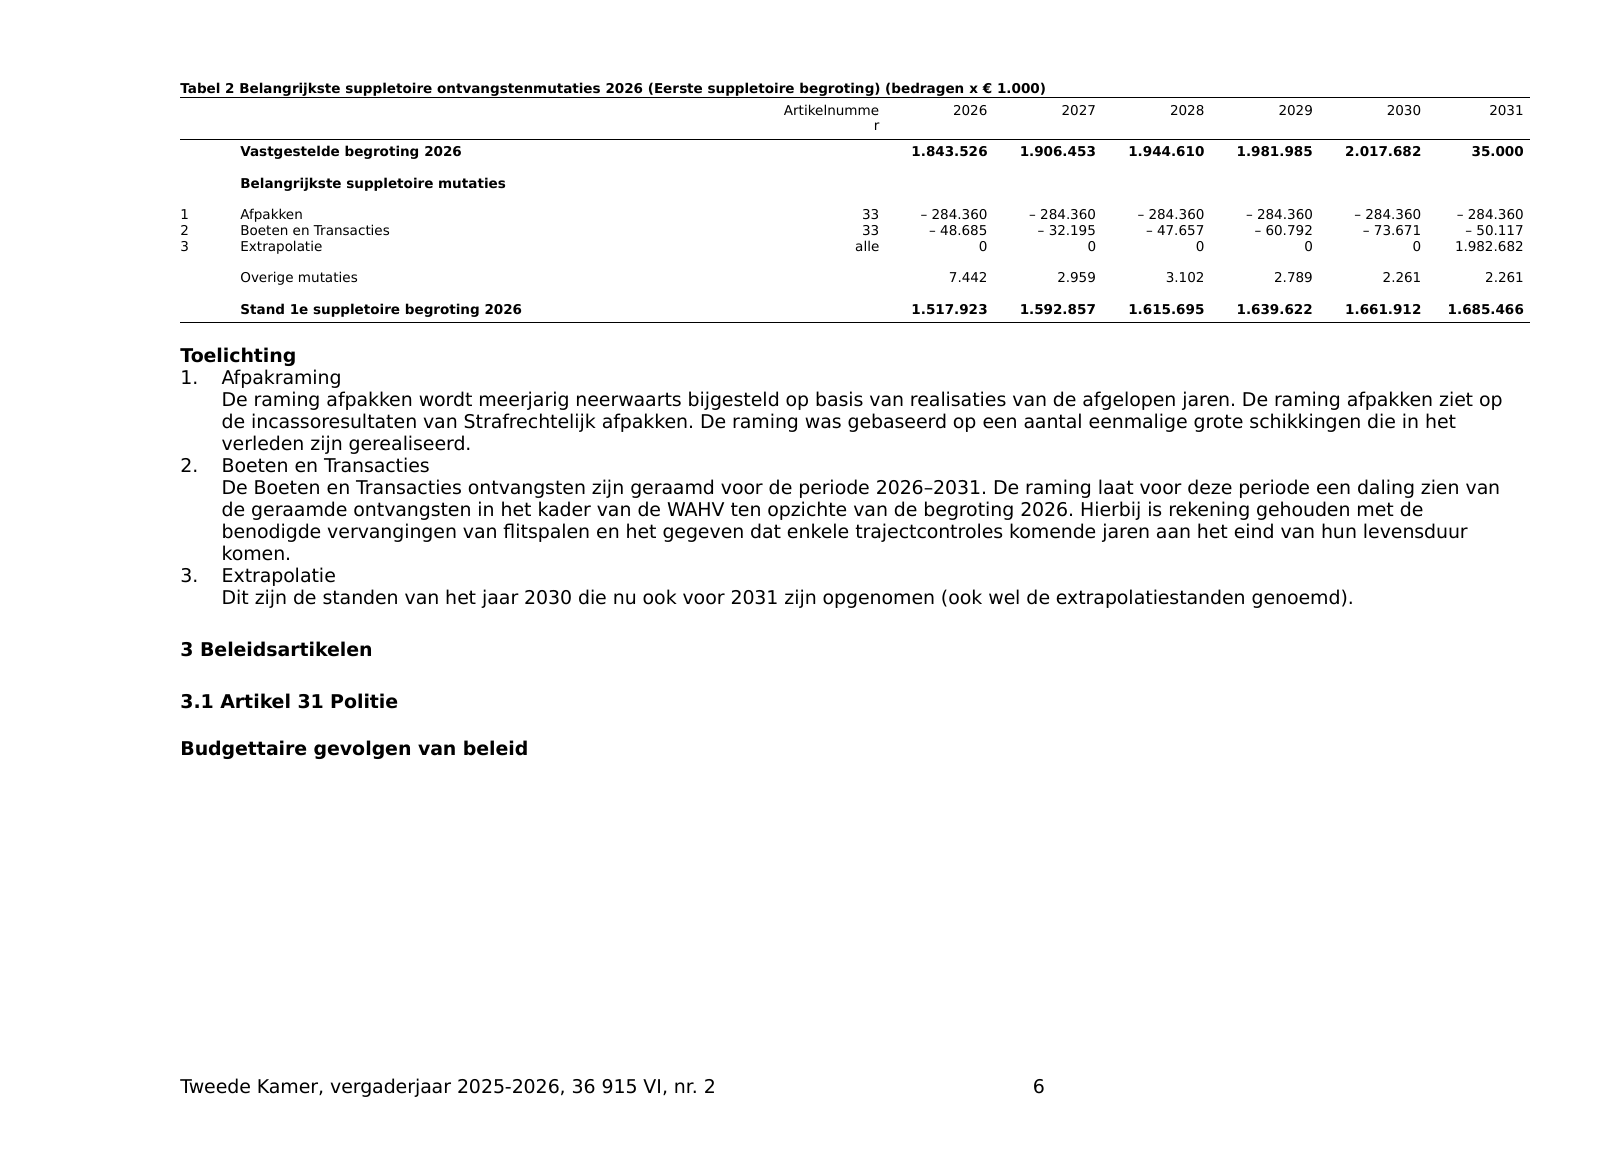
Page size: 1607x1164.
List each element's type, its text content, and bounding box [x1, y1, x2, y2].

table_cell [993, 254, 1102, 270]
table_cell Afpakken [234, 207, 776, 223]
table_cell Boeten en Transacties [234, 223, 776, 239]
table_cell 2.789 [1210, 270, 1318, 286]
table_cell [1210, 254, 1318, 270]
table_cell 2 [180, 223, 234, 239]
table_cell 2.017.682 [1319, 140, 1427, 160]
table_cell [776, 254, 885, 270]
table_cell 1.685.466 [1427, 302, 1529, 322]
table_cell 3 [180, 239, 234, 254]
text 2. Boeten en Transacties [180, 455, 1529, 477]
table_cell 1.639.622 [1210, 302, 1318, 322]
table_cell – 73.671 [1319, 223, 1427, 239]
table_cell [180, 191, 234, 207]
table_cell [234, 191, 776, 207]
text 3. Extrapolatie [180, 565, 1529, 587]
table_cell 0 [1210, 239, 1318, 254]
table_cell 33 [776, 207, 885, 223]
table_cell [776, 160, 885, 176]
table_cell 1.615.695 [1102, 302, 1210, 322]
table_cell [776, 140, 885, 160]
subtitle 3 Beleidsartikelen [180, 639, 1529, 661]
table_cell [1102, 191, 1210, 207]
table_cell Vastgestelde begroting 2026 [234, 140, 776, 160]
table_cell – 47.657 [1102, 223, 1210, 239]
table_cell 2029 [1210, 98, 1318, 138]
table_cell Artikelnummer [776, 98, 885, 138]
table_cell 33 [776, 223, 885, 239]
subtitle Toelichting [180, 345, 1529, 367]
table_cell [180, 302, 234, 322]
table_cell [1319, 254, 1427, 270]
table_cell 2028 [1102, 98, 1210, 138]
table_cell [1102, 160, 1210, 176]
table_cell – 60.792 [1210, 223, 1318, 239]
table_cell [1102, 176, 1210, 191]
table_cell [234, 286, 776, 302]
table_cell [1427, 254, 1529, 270]
table_cell 2.261 [1427, 270, 1529, 286]
table_cell [776, 302, 885, 322]
table_cell [180, 270, 234, 286]
table_cell [180, 254, 234, 270]
table_cell [993, 191, 1102, 207]
table_cell [1102, 286, 1210, 302]
table_cell – 32.195 [993, 223, 1102, 239]
table_cell 2.959 [993, 270, 1102, 286]
table_cell – 284.360 [1319, 207, 1427, 223]
table_cell 2030 [1319, 98, 1427, 138]
table_cell 1.906.453 [993, 140, 1102, 160]
table_cell 0 [885, 239, 993, 254]
table_cell [885, 191, 993, 207]
table_cell alle [776, 239, 885, 254]
table_cell [776, 176, 885, 191]
table_cell 1.981.985 [1210, 140, 1318, 160]
table_cell [993, 176, 1102, 191]
table_cell – 284.360 [1210, 207, 1318, 223]
text Dit zijn de standen van het jaar 2030 die nu ook voor 2031 zijn opgenomen (ook wel de extrapolatiestanden genoemd). [221, 587, 1529, 609]
table_cell [776, 270, 885, 286]
text 1. Afpakraming [180, 367, 1529, 389]
subtitle 3.1 Artikel 31 Politie [180, 691, 1529, 713]
text De Boeten en Transacties ontvangsten zijn geraamd voor de periode 2026–2031. De raming laat voor deze periode een daling zien van de geraamde ontvangsten in het kader van de WAHV ten opzichte van de begroting 2026. Hierbij is rekening gehouden met de benodigde vervangingen van flitspalen en het gegeven dat enkele trajectcontroles komende jaren aan het eind van hun levensduur komen. [221, 477, 1529, 565]
table_cell [180, 176, 234, 191]
table_cell [1210, 286, 1318, 302]
table_cell [180, 286, 234, 302]
table_cell Stand 1e suppletoire begroting 2026 [234, 302, 776, 322]
table_cell [1319, 286, 1427, 302]
table_cell [1427, 191, 1529, 207]
table_cell [885, 176, 993, 191]
subtitle Budgettaire gevolgen van beleid [180, 738, 1529, 760]
table_cell 0 [993, 239, 1102, 254]
table_cell 0 [1319, 239, 1427, 254]
table_cell [776, 191, 885, 207]
table_cell [1102, 254, 1210, 270]
table_cell 2031 [1427, 98, 1529, 138]
table_cell [1319, 191, 1427, 207]
table_cell [180, 160, 234, 176]
table_cell – 284.360 [1102, 207, 1210, 223]
table_cell 1.843.526 [885, 140, 993, 160]
table_cell [234, 254, 776, 270]
table_cell 1 [180, 207, 234, 223]
table_cell 1.517.923 [885, 302, 993, 322]
table_cell 1.982.682 [1427, 239, 1529, 254]
table_cell Overige mutaties [234, 270, 776, 286]
table_cell 2027 [993, 98, 1102, 138]
table_cell [776, 286, 885, 302]
table_cell [180, 98, 234, 138]
table_cell – 284.360 [1427, 207, 1529, 223]
table_cell [180, 140, 234, 160]
table_cell – 284.360 [993, 207, 1102, 223]
table_cell [1427, 160, 1529, 176]
table_cell [234, 98, 776, 138]
table_cell – 284.360 [885, 207, 993, 223]
table_cell [993, 160, 1102, 176]
table_cell 7.442 [885, 270, 993, 286]
table_cell – 48.685 [885, 223, 993, 239]
table_cell [885, 160, 993, 176]
table_cell 2026 [885, 98, 993, 138]
table_cell 1.661.912 [1319, 302, 1427, 322]
table_cell [885, 254, 993, 270]
table_cell [234, 160, 776, 176]
table_cell [993, 286, 1102, 302]
table_header Tabel 2 Belangrijkste suppletoire ontvangstenmutaties 2026 (Eerste suppletoire begroting) (bedragen x € 1.000) [180, 81, 1529, 97]
table_cell 1.592.857 [993, 302, 1102, 322]
table_cell [1427, 286, 1529, 302]
table_cell 0 [1102, 239, 1210, 254]
table_cell [1210, 176, 1318, 191]
table_cell 2.261 [1319, 270, 1427, 286]
table_cell Belangrijkste suppletoire mutaties [234, 176, 776, 191]
table_cell [1319, 160, 1427, 176]
table_cell 1.944.610 [1102, 140, 1210, 160]
table_cell [1427, 176, 1529, 191]
table_cell 3.102 [1102, 270, 1210, 286]
table_cell [885, 286, 993, 302]
table_cell 35.000 [1427, 140, 1529, 160]
table_cell [1210, 191, 1318, 207]
table_cell [1210, 160, 1318, 176]
text De raming afpakken wordt meerjarig neerwaarts bijgesteld op basis van realisaties van de afgelopen jaren. De raming afpakken ziet op de incassoresultaten van Strafrechtelijk afpakken. De raming was gebaseerd op een aantal eenmalige grote schikkingen die in het verleden zijn gerealiseerd. [221, 389, 1529, 455]
table_cell Extrapolatie [234, 239, 776, 254]
table_cell [1319, 176, 1427, 191]
table_cell – 50.117 [1427, 223, 1529, 239]
